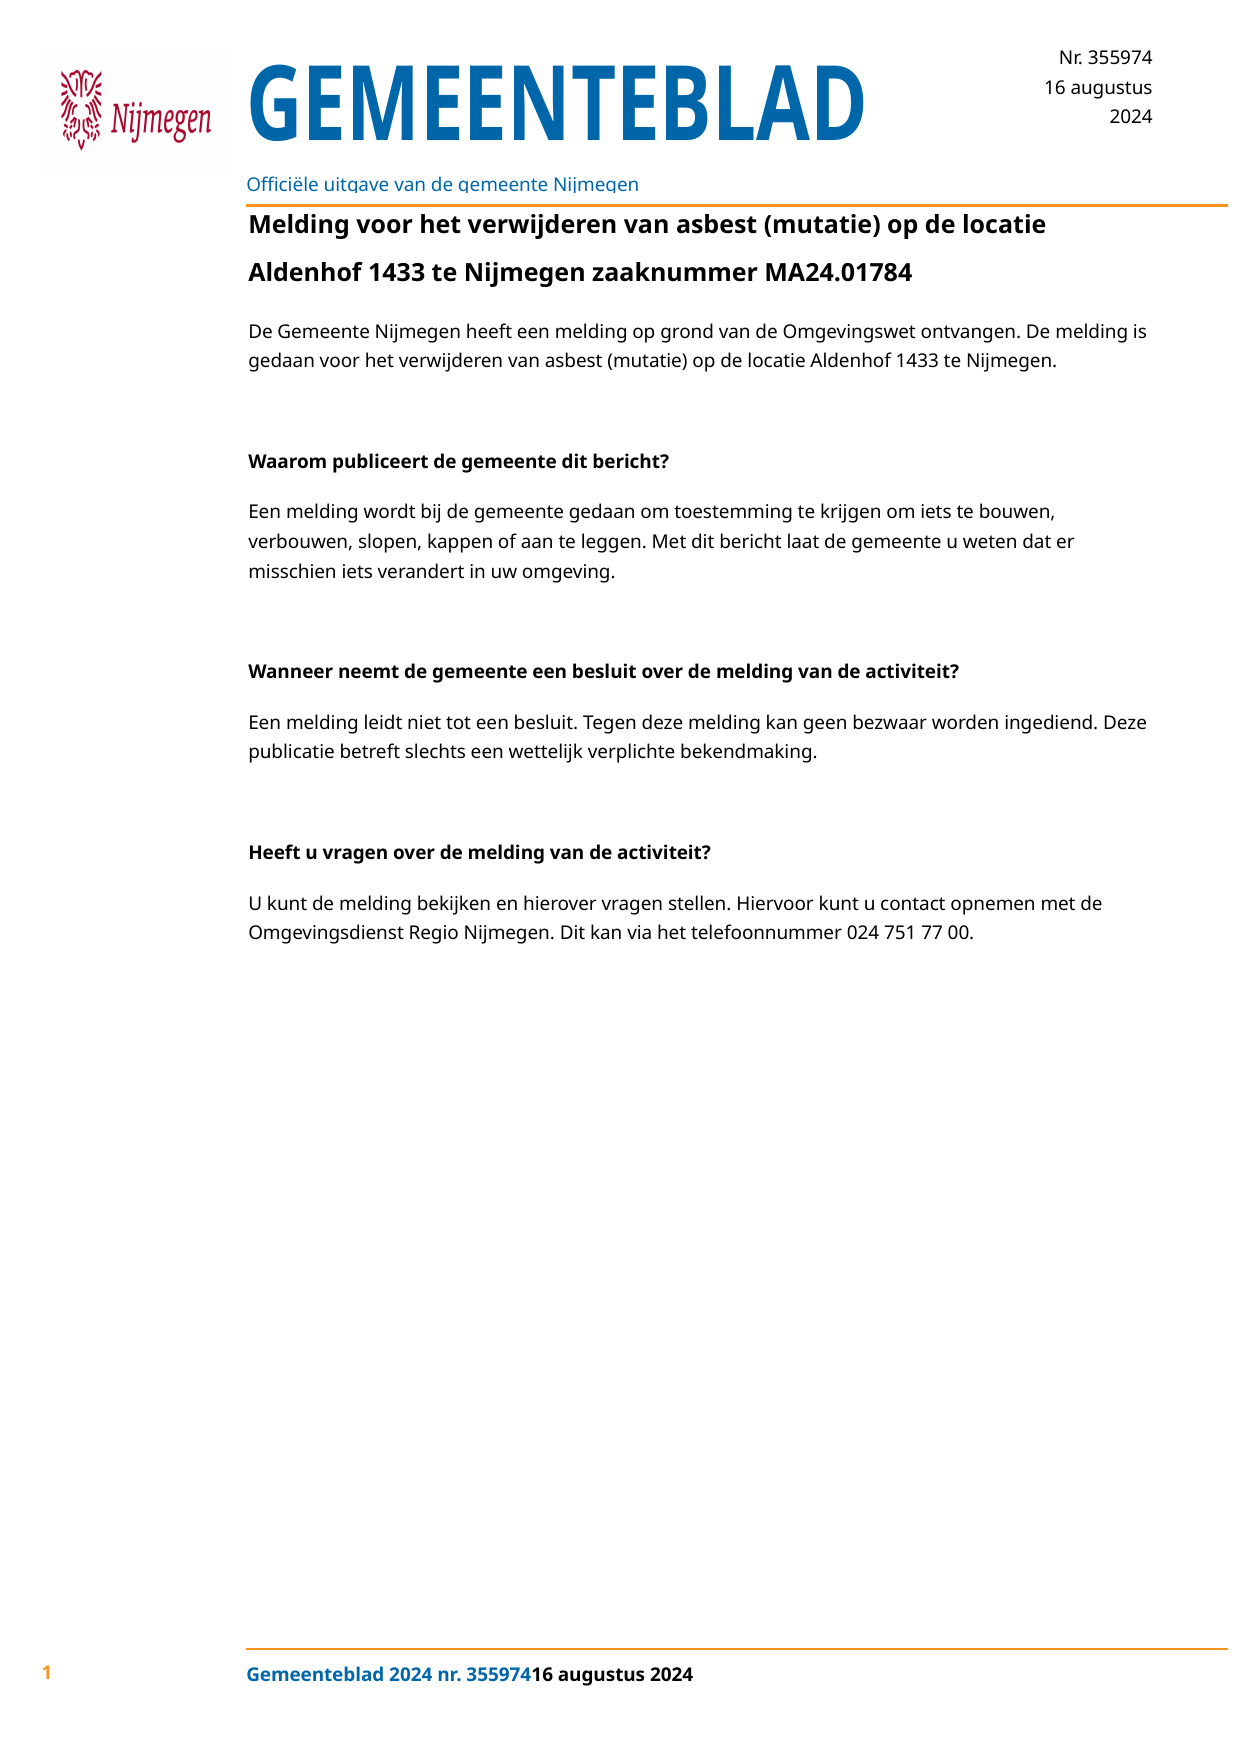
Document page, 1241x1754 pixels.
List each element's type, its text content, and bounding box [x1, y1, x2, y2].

text Een melding wordt bij de gemeente gedaan om toestemming te krijgen om iets te bouwen, verbouwen, slopen, kappen of aan te leggen. Met dit bericht laat de gemeente u weten dat er misschien iets verandert in uw omgeving. [248, 499, 1152, 584]
text De Gemeente Nijmegen heeft een melding op grond van de Omgevingswet ontvangen. De melding is gedaan voor het verwijderen van asbest (mutatie) op de locatie Aldenhof 1433 te Nijmegen. [248, 318, 1152, 373]
text U kunt de melding bekijken en hierover vragen stellen. Hiervoor kunt u contact opnemen met de Omgevingsdienst Regio Nijmegen. Dit kan via het telefoonnummer 024 751 77 00. [248, 890, 1152, 945]
text Een melding leidt niet tot een besluit. Tegen deze melding kan geen bezwaar worden ingediend. Deze publicatie betreft slechts een wettelijk verplichte bekendmaking. [248, 709, 1152, 764]
text Melding voor het verwijderen van asbest (mutatie) op de locatie Aldenhof 1433 te Nijmegen zaaknummer MA24.01784 [248, 207, 1152, 288]
text Wanneer neemt de gemeente een besluit over de melding van de activiteit? [248, 659, 1152, 684]
picture [41, 47, 231, 172]
text Heeft u vragen over de melding van de activiteit? [248, 839, 1152, 865]
text Waarom publiceert de gemeente dit bericht? [248, 448, 1152, 474]
